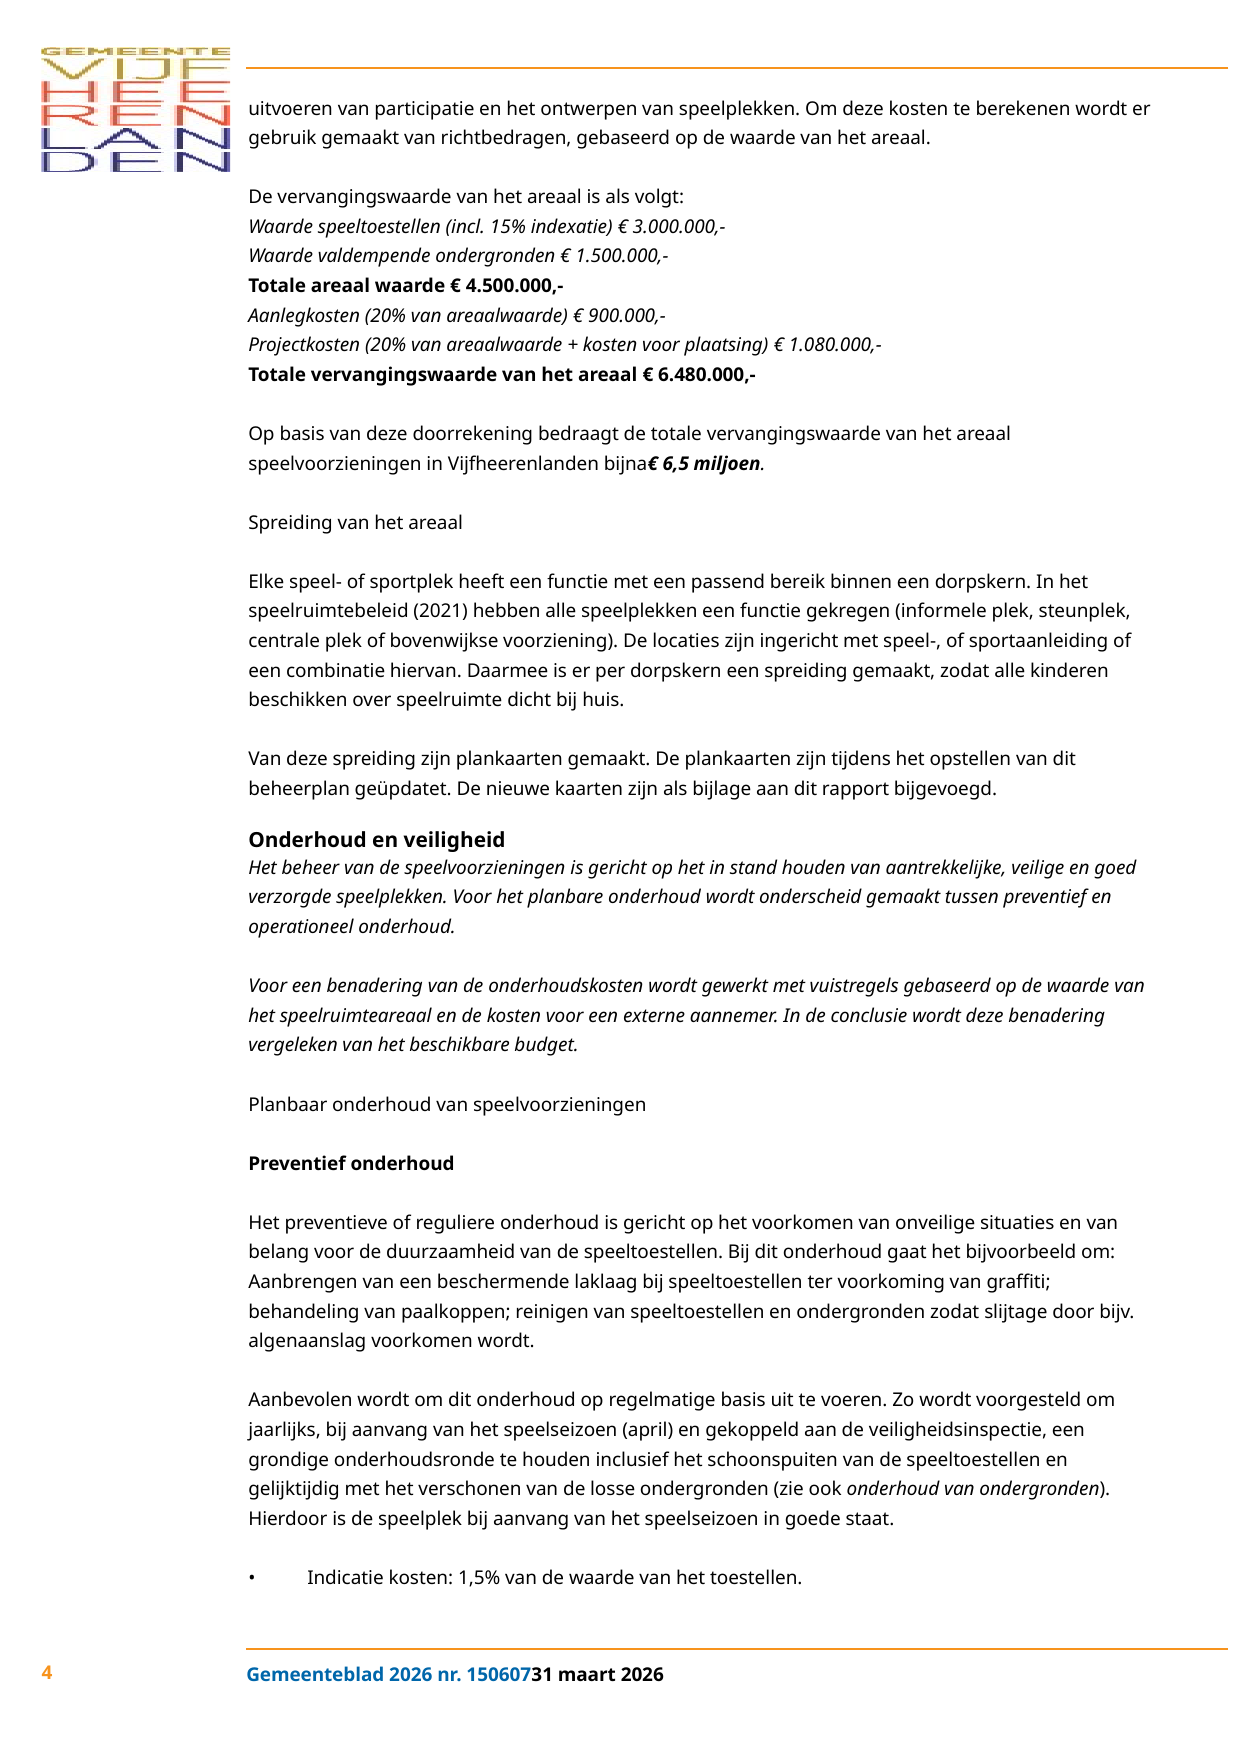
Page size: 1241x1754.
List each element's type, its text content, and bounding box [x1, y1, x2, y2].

text Onderhoud en veiligheid [248, 826, 1152, 854]
text Preventief onderhoud [248, 1150, 1152, 1176]
text Van deze spreiding zijn plankaarten gemaakt. De plankaarten zijn tijdens het opstellen van dit beheerplan geüpdatet. De nieuwe kaarten zijn als bijlage aan dit rapport bijgevoegd. [248, 746, 1152, 801]
text Spreiding van het areaal [248, 509, 1152, 535]
text Projectkosten (20% van areaalwaarde + kosten voor plaatsing) € 1.080.000,- [248, 331, 1152, 357]
text Aanlegkosten (20% van areaalwaarde) € 900.000,- [248, 302, 1152, 328]
text Elke speel- of sportplek heeft een functie met een passend bereik binnen een dorpskern. In het speelruimtebeleid (2021) hebben alle speelplekken een functie gekregen (informele plek, steunplek, centrale plek of bovenwijkse voorziening). De locaties zijn ingericht met speel-, of sportaanleiding of een combinatie hiervan. Daarmee is er per dorpskern een spreiding gemaakt, zodat alle kinderen beschikken over speelruimte dicht bij huis. [248, 568, 1152, 712]
text uitvoeren van participatie en het ontwerpen van speelplekken. Om deze kosten te berekenen wordt er gebruik gemaakt van richtbedragen, gebaseerd op de waarde van het areaal. [248, 95, 1152, 150]
text Het beheer van de speelvoorzieningen is gericht op het in stand houden van aantrekkelijke, veilige en goed verzorgde speelplekken. Voor het planbare onderhoud wordt onderscheid gemaakt tussen preventief en operationeel onderhoud. [248, 854, 1152, 939]
text Voor een benadering van de onderhoudskosten wordt gewerkt met vuistregels gebaseerd op de waarde van het speelruimteareaal en de kosten voor een externe aannemer. In de conclusie wordt deze benadering vergeleken van het beschikbare budget. [248, 972, 1152, 1057]
text Planbaar onderhoud van speelvoorzieningen [248, 1091, 1152, 1116]
text Waarde valdempende ondergronden € 1.500.000,- [248, 243, 1152, 268]
picture [41, 47, 231, 172]
text Het preventieve of reguliere onderhoud is gericht op het voorkomen van onveilige situaties en van belang voor de duurzaamheid van de speeltoestellen. Bij dit onderhoud gaat het bijvoorbeeld om: Aanbrengen van een beschermende laklaag bij speeltoestellen ter voorkoming van graffiti; behandeling van paalkoppen; reinigen van speeltoestellen en ondergronden zodat slijtage door bijv. algenaanslag voorkomen wordt. [248, 1209, 1152, 1353]
text Totale areaal waarde € 4.500.000,- [248, 272, 1152, 298]
text Aanbevolen wordt om dit onderhoud op regelmatige basis uit te voeren. Zo wordt voorgesteld om jaarlijks, bij aanvang van het speelseizoen (april) en gekoppeld aan de veiligheidsinspectie, een grondige onderhoudsronde te houden inclusief het schoonspuiten van de speeltoestellen en gelijktijdig met het verschonen van de losse ondergronden (zie ook onderhoud van ondergronden). Hierdoor is de speelplek bij aanvang van het speelseizoen in goede staat. [248, 1387, 1152, 1531]
text Waarde speeltoestellen (incl. 15% indexatie) € 3.000.000,- [248, 213, 1152, 239]
text Op basis van deze doorrekening bedraagt de totale vervangingswaarde van het areaal speelvoorzieningen in Vijfheerenlanden bijna€ 6,5 miljoen. [248, 420, 1152, 476]
text Totale vervangingswaarde van het areaal € 6.480.000,- [248, 361, 1152, 387]
list Indicatie kosten: 1,5% van de waarde van het toestellen. [248, 1564, 1152, 1590]
text De vervangingswaarde van het areaal is als volgt: [248, 183, 1152, 209]
